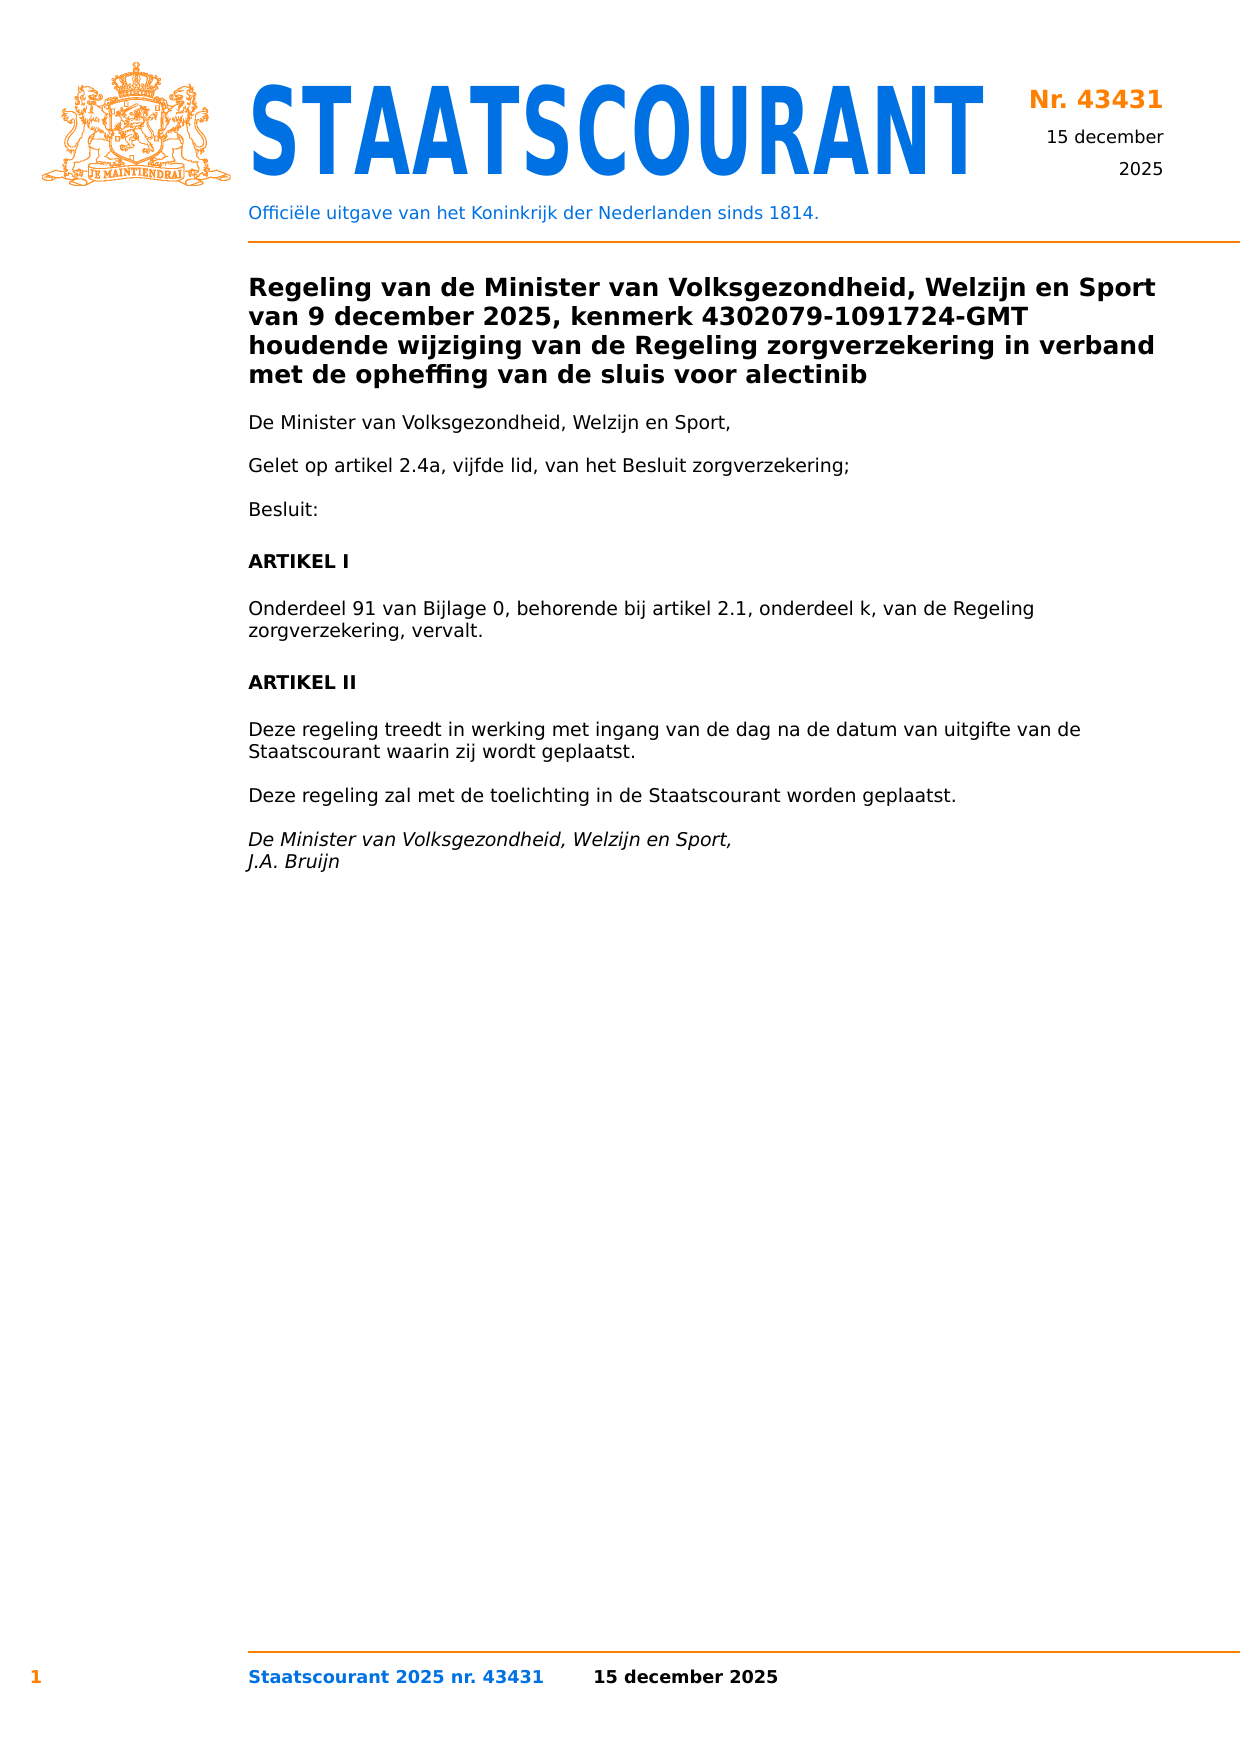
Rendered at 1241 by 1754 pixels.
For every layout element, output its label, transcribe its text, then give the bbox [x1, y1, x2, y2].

table_header STAATSCOURANT [248, 62, 998, 203]
table_cell 15 december [998, 121, 1240, 153]
text De Minister van Volksgezondheid, Welzijn en Sport, [248, 412, 1163, 433]
text Deze regeling treedt in werking met ingang van de dag na de datum van uitgifte van de Staatscourant waarin zij wordt geplaatst. [248, 719, 1163, 763]
picture [41, 62, 231, 186]
table_header [25, 62, 248, 241]
table_header Nr. 43431 [998, 62, 1240, 121]
subtitle ARTIKEL I [248, 551, 1163, 573]
text Gelet op artikel 2.4a, vijfde lid, van het Besluit zorgverzekering; [248, 455, 1163, 477]
subtitle ARTIKEL II [248, 672, 1163, 694]
text Onderdeel 91 van Bijlage 0, behorende bij artikel 2.1, onderdeel k, van de Regeling zorgverzekering, vervalt. [248, 598, 1163, 642]
table_cell Officiële uitgave van het Koninkrijk der Nederlanden sinds 1814. [248, 203, 1240, 241]
text Besluit: [248, 499, 1163, 521]
subtitle Regeling van de Minister van Volksgezondheid, Welzijn en Sport van 9 december 2025, kenmerk 4302079-1091724-GMT houdende wijziging van de Regeling zorgverzekering in verband met de opheffing van de sluis voor alectinib [248, 273, 1163, 390]
table_cell 2025 [998, 153, 1240, 203]
text Deze regeling zal met de toelichting in de Staatscourant worden geplaatst. [248, 785, 1163, 807]
text De Minister van Volksgezondheid, Welzijn en Sport, J.A. Bruijn [248, 829, 1163, 873]
